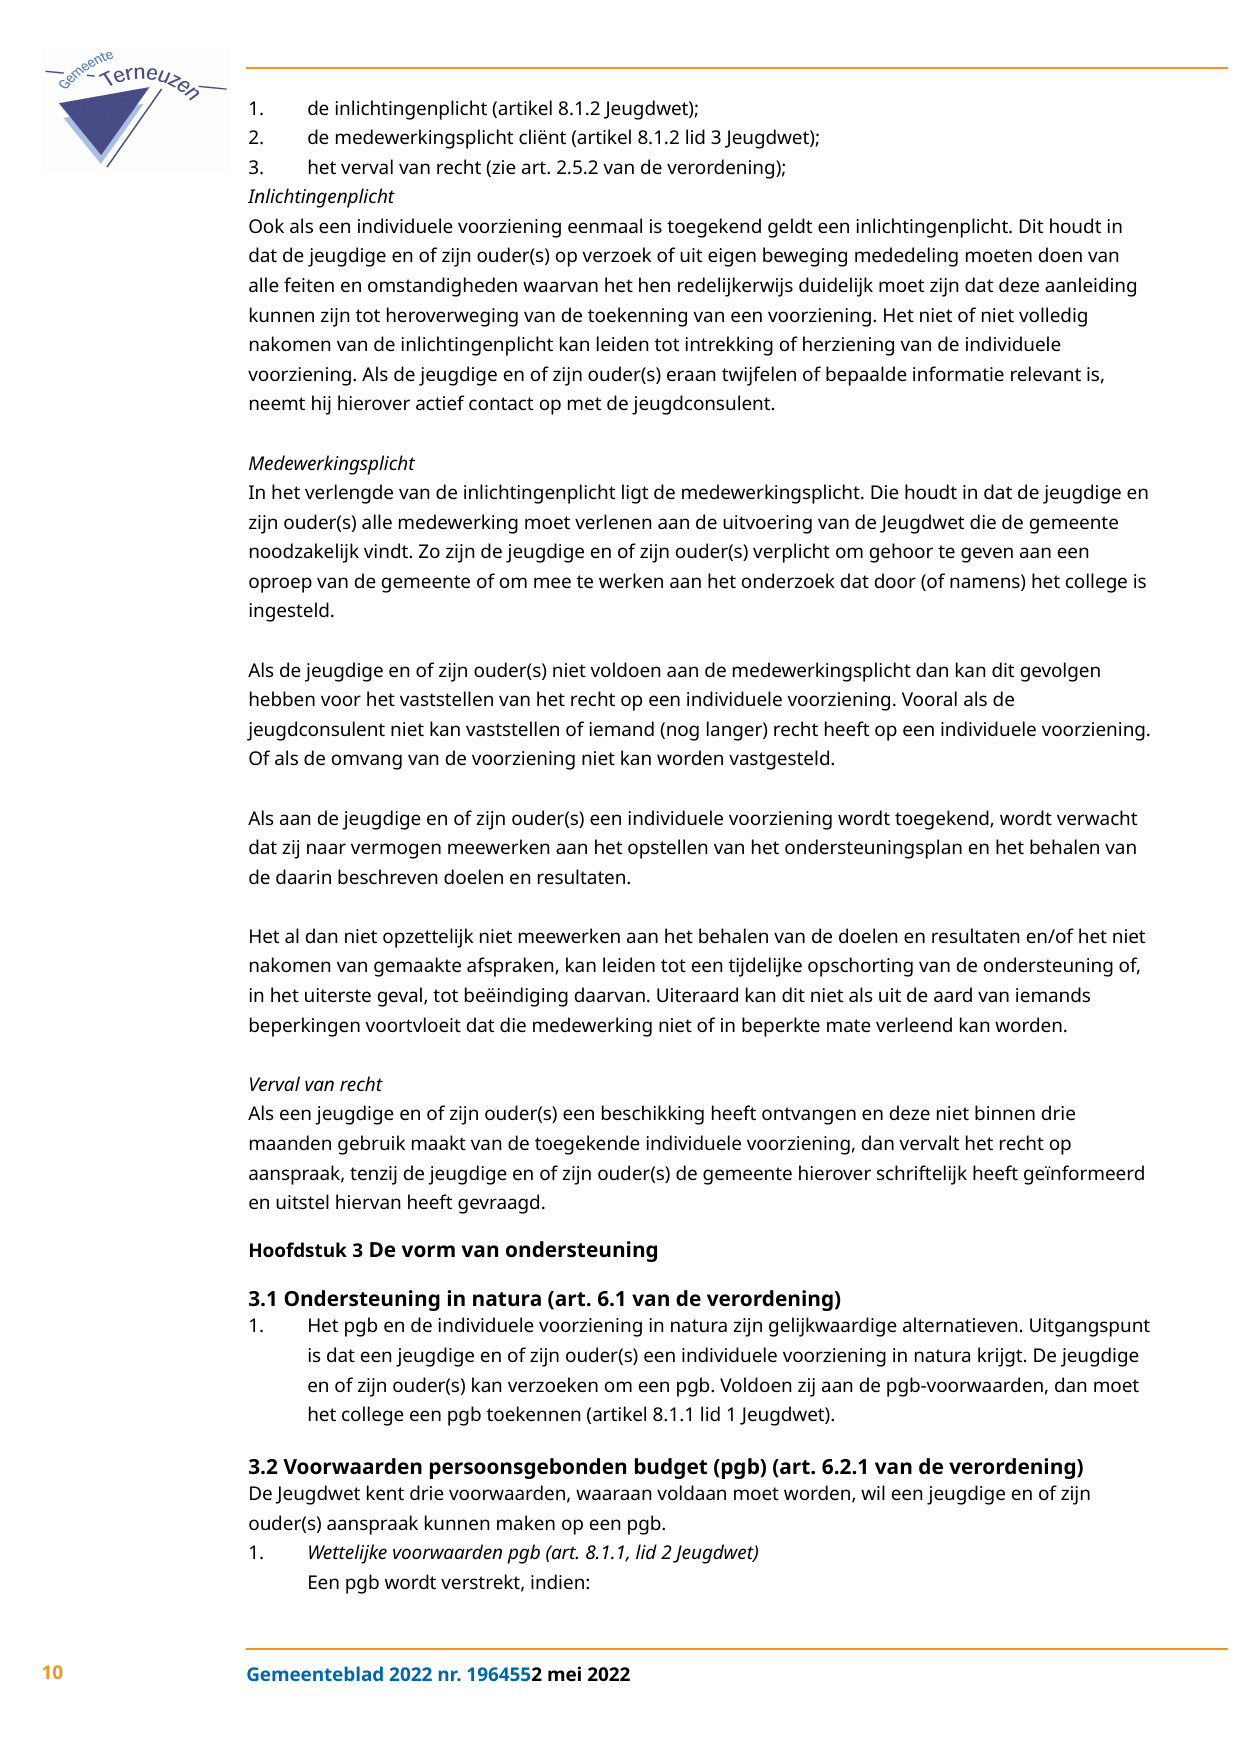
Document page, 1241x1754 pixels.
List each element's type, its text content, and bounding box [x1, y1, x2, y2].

text Ook als een individuele voorziening eenmaal is toegekend geldt een inlichtingenplicht. Dit houdt in dat de jeugdige en of zijn ouder(s) op verzoek of uit eigen beweging mededeling moeten doen van alle feiten en omstandigheden waarvan het hen redelijkerwijs duidelijk moet zijn dat deze aanleiding kunnen zijn tot heroverweging van de toekenning van een voorziening. Het niet of niet volledig nakomen van de inlichtingenplicht kan leiden tot intrekking of herziening van de individuele voorziening. Als de jeugdige en of zijn ouder(s) eraan twijfelen of bepaalde informatie relevant is, neemt hij hierover actief contact op met de jeugdconsulent. [248, 213, 1152, 416]
text Verval van recht [248, 1071, 1152, 1097]
text Medewerkingsplicht [248, 450, 1152, 476]
text Als een jeugdige en of zijn ouder(s) een beschikking heeft ontvangen en deze niet binnen drie maanden gebruik maakt van de toegekende individuele voorziening, dan vervalt het recht op aanspraak, tenzij de jeugdige en of zijn ouder(s) de gemeente hierover schriftelijk heeft geïnformeerd en uitstel hiervan heeft gevraagd. [248, 1101, 1152, 1215]
list het verval van recht (zie art. 2.5.2 van de verordening); [248, 154, 1152, 180]
picture [41, 47, 231, 172]
list Wettelijke voorwaarden pgb (art. 8.1.1, lid 2 Jeugdwet) [248, 1539, 1152, 1565]
text Als de jeugdige en of zijn ouder(s) niet voldoen aan de medewerkingsplicht dan kan dit gevolgen hebben voor het vaststellen van het recht op een individuele voorziening. Vooral als de jeugdconsulent niet kan vaststellen of iemand (nog langer) recht heeft op een individuele voorziening. Of als de omvang van de voorziening niet kan worden vastgesteld. [248, 657, 1152, 771]
text Het al dan niet opzettelijk niet meewerken aan het behalen van de doelen en resultaten en/of het niet nakomen van gemaakte afspraken, kan leiden tot een tijdelijke opschorting van de ondersteuning of, in het uiterste geval, tot beëindiging daarvan. Uiteraard kan dit niet als uit de aard van iemands beperkingen voortvloeit dat die medewerking niet of in beperkte mate verleend kan worden. [248, 923, 1152, 1038]
text Hoofdstuk 3 De vorm van ondersteuning [248, 1235, 1152, 1263]
text De Jeugdwet kent drie voorwaarden, waaraan voldaan moet worden, wil een jeugdige en of zijn ouder(s) aanspraak kunnen maken op een pgb. [248, 1480, 1152, 1536]
list de medewerkingsplicht cliënt (artikel 8.1.2 lid 3 Jeugdwet); [248, 124, 1152, 150]
text Inlichtingenplicht [248, 183, 1152, 209]
list Een pgb wordt verstrekt, indien: [248, 1569, 1152, 1595]
text 3.2 Voorwaarden persoonsgebonden budget (pgb) (art. 6.2.1 van de verordening) [248, 1452, 1152, 1480]
list Het pgb en de individuele voorziening in natura zijn gelijkwaardige alternatieven. Uitgangspunt is dat een jeugdige en of zijn ouder(s) een individuele voorziening in natura krijgt. De jeugdige en of zijn ouder(s) kan verzoeken om een pgb. Voldoen zij aan de pgb-voorwaarden, dan moet het college een pgb toekennen (artikel 8.1.1 lid 1 Jeugdwet). [248, 1313, 1152, 1427]
text Als aan de jeugdige en of zijn ouder(s) een individuele voorziening wordt toegekend, wordt verwacht dat zij naar vermogen meewerken aan het opstellen van het ondersteuningsplan en het behalen van de daarin beschreven doelen en resultaten. [248, 805, 1152, 890]
text In het verlengde van de inlichtingenplicht ligt de medewerkingsplicht. Die houdt in dat de jeugdige en zijn ouder(s) alle medewerking moet verlenen aan de uitvoering van de Jeugdwet die de gemeente noodzakelijk vindt. Zo zijn de jeugdige en of zijn ouder(s) verplicht om gehoor te geven aan een oproep van de gemeente of om mee te werken aan het onderzoek dat door (of namens) het college is ingesteld. [248, 479, 1152, 623]
text 3.1 Ondersteuning in natura (art. 6.1 van de verordening) [248, 1284, 1152, 1313]
list de inlichtingenplicht (artikel 8.1.2 Jeugdwet); [248, 95, 1152, 121]
